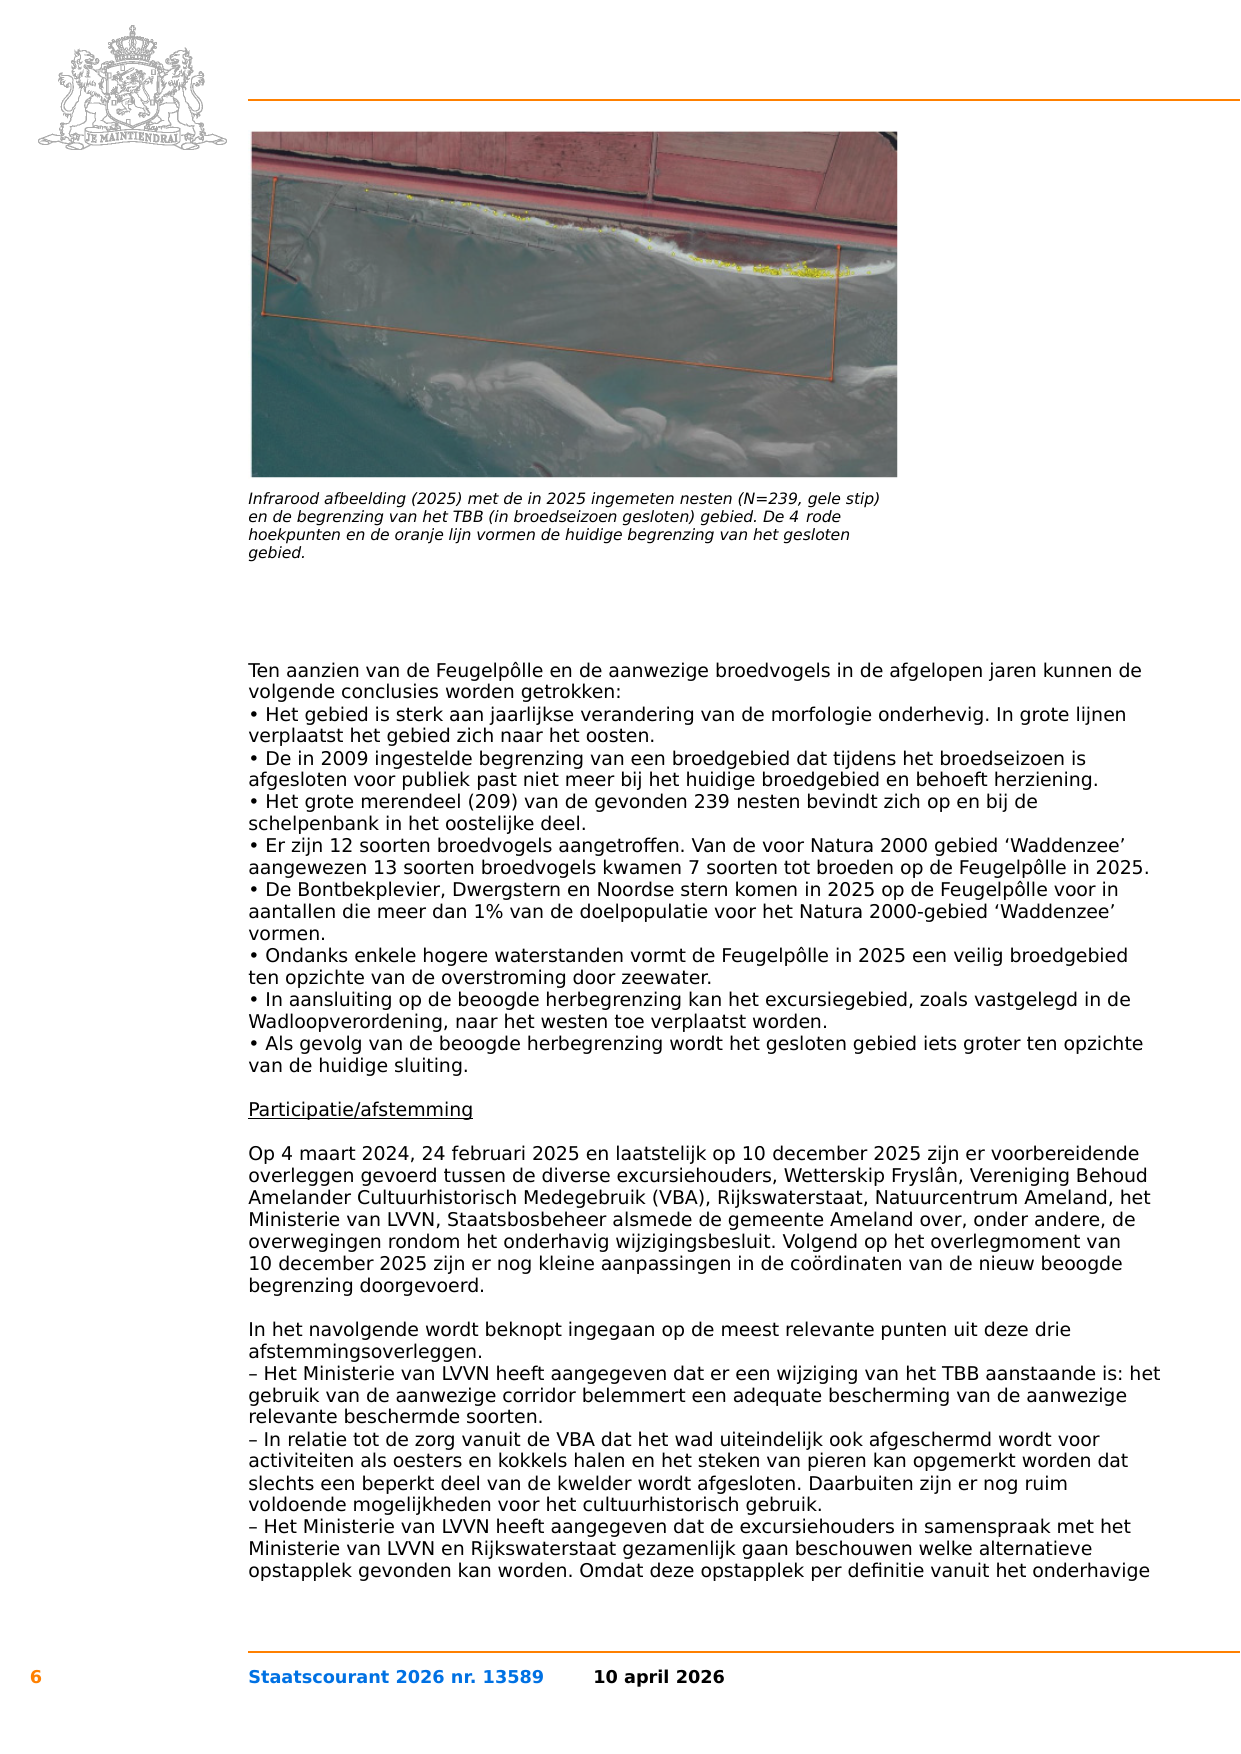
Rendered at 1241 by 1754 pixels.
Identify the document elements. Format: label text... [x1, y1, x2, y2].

text Ten aanzien van de Feugelpôlle en de aanwezige broedvogels in de afgelopen jaren kunnen de volgende conclusies worden getrokken: [248, 659, 1163, 703]
text • Het gebied is sterk aan jaarlijkse verandering van de morfologie onderhevig. In grote lijnen verplaatst het gebied zich naar het oosten. [248, 703, 1163, 747]
text • Het grote merendeel (209) van de gevonden 239 nesten bevindt zich op en bij de schelpenbank in het oostelijke deel. [248, 791, 1163, 835]
text • Ondanks enkele hogere waterstanden vormt de Feugelpôlle in 2025 een veilig broedgebied ten opzichte van de overstroming door zeewater. [248, 945, 1163, 989]
text • Als gevolg van de beoogde herbegrenzing wordt het gesloten gebied iets groter ten opzichte van de huidige sluiting. [248, 1033, 1163, 1077]
text – Het Ministerie van LVVN heeft aangegeven dat er een wijziging van het TBB aanstaande is: het gebruik van de aanwezige corridor belemmert een adequate bescherming van de aanwezige relevante beschermde soorten. [248, 1362, 1163, 1428]
picture [248, 130, 898, 479]
text Op 4 maart 2024, 24 februari 2025 en laatstelijk op 10 december 2025 zijn er voorbereidende overleggen gevoerd tussen de diverse excursiehouders, Wetterskip Fryslân, Vereniging Behoud Amelander Cultuurhistorisch Medegebruik (VBA), Rijkswaterstaat, Natuurcentrum Ameland, het Ministerie van LVVN, Staatsbosbeheer alsmede de gemeente Ameland over, onder andere, de overwegingen rondom het onderhavig wijzigingsbesluit. Volgend op het overlegmoment van 10 december 2025 zijn er nog kleine aanpassingen in de coördinaten van de nieuw beoogde begrenzing doorgevoerd. [248, 1143, 1163, 1297]
text • De Bontbekplevier, Dwergstern en Noordse stern komen in 2025 op de Feugelpôlle voor in aantallen die meer dan 1% van de doelpopulatie voor het Natura 2000-gebied ‘Waddenzee’ vormen. [248, 879, 1163, 945]
subtitle Participatie/afstemming [248, 1099, 1163, 1121]
text – In relatie tot de zorg vanuit de VBA dat het wad uiteindelijk ook afgeschermd wordt voor activiteiten als oesters en kokkels halen en het steken van pieren kan opgemerkt worden dat slechts een beperkt deel van de kwelder wordt afgesloten. Daarbuiten zijn er nog ruim voldoende mogelijkheden voor het cultuurhistorisch gebruik. [248, 1428, 1163, 1516]
picture [38, 25, 227, 150]
text • Er zijn 12 soorten broedvogels aangetroffen. Van de voor Natura 2000 gebied ‘Waddenzee’ aangewezen 13 soorten broedvogels kwamen 7 soorten tot broeden op de Feugelpôlle in 2025. [248, 835, 1163, 879]
text – Het Ministerie van LVVN heeft aangegeven dat de excursiehouders in samenspraak met het Ministerie van LVVN en Rijkswaterstaat gezamenlijk gaan beschouwen welke alternatieve opstapplek gevonden kan worden. Omdat deze opstapplek per definitie vanuit het onderhavige [248, 1516, 1163, 1582]
text In het navolgende wordt beknopt ingegaan op de meest relevante punten uit deze drie afstemmingsoverleggen. [248, 1318, 1163, 1362]
text • In aansluiting op de beoogde herbegrenzing kan het excursiegebied, zoals vastgelegd in de Wadloopverordening, naar het westen toe verplaatst worden. [248, 989, 1163, 1033]
text Infrarood afbeelding (2025) met de in 2025 ingemeten nesten (N=239, gele stip) en de begrenzing van het TBB (in broedseizoen gesloten) gebied. De 4 rode hoekpunten en de oranje lijn vormen de huidige begrenzing van het gesloten gebied. [248, 490, 898, 563]
text • De in 2009 ingestelde begrenzing van een broedgebied dat tijdens het broedseizoen is afgesloten voor publiek past niet meer bij het huidige broedgebied en behoeft herziening. [248, 747, 1163, 791]
